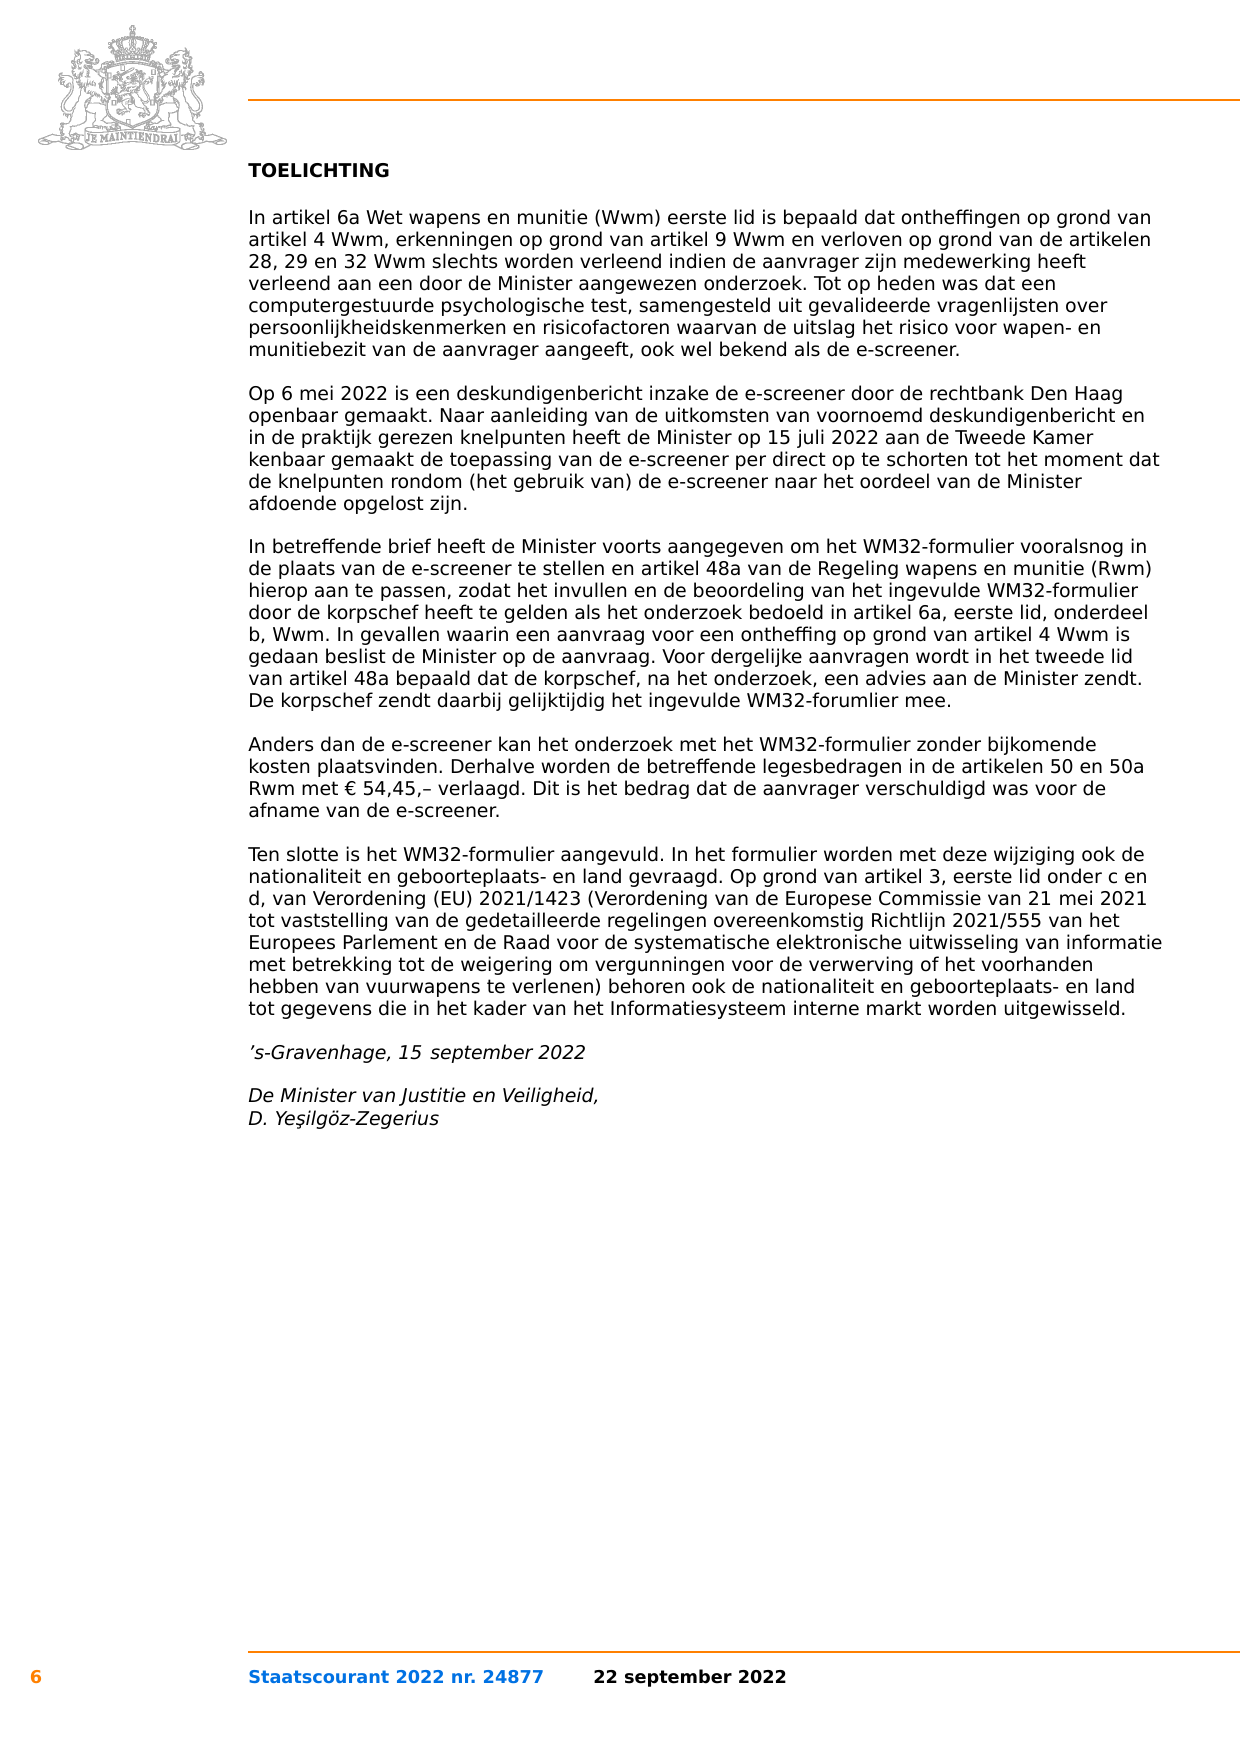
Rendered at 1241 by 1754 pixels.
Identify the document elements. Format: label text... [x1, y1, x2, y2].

subtitle TOELICHTING [248, 160, 1163, 182]
text De Minister van Justitie en Veiligheid, D. Yeşilgöz-Zegerius [248, 1085, 1163, 1129]
text In artikel 6a Wet wapens en munitie (Wwm) eerste lid is bepaald dat ontheffingen op grond van artikel 4 Wwm, erkenningen op grond van artikel 9 Wwm en verloven op grond van de artikelen 28, 29 en 32 Wwm slechts worden verleend indien de aanvrager zijn medewerking heeft verleend aan een door de Minister aangewezen onderzoek. Tot op heden was dat een computergestuurde psychologische test, samengesteld uit gevalideerde vragenlijsten over persoonlijkheidskenmerken en risicofactoren waarvan de uitslag het risico voor wapen- en munitiebezit van de aanvrager aangeeft, ook wel bekend als de e-screener. [248, 207, 1163, 361]
text Ten slotte is het WM32-formulier aangevuld. In het formulier worden met deze wijziging ook de nationaliteit en geboorteplaats- en land gevraagd. Op grond van artikel 3, eerste lid onder c en d, van Verordening (EU) 2021/1423 (Verordening van de Europese Commissie van 21 mei 2021 tot vaststelling van de gedetailleerde regelingen overeenkomstig Richtlijn 2021/555 van het Europees Parlement en de Raad voor de systematische elektronische uitwisseling van informatie met betrekking tot de weigering om vergunningen voor de verwerving of het voorhanden hebben van vuurwapens te verlenen) behoren ook de nationaliteit en geboorteplaats- en land tot gegevens die in het kader van het Informatiesysteem interne markt worden uitgewisseld. [248, 844, 1163, 1020]
text In betreffende brief heeft de Minister voorts aangegeven om het WM32-formulier vooralsnog in de plaats van de e-screener te stellen en artikel 48a van de Regeling wapens en munitie (Rwm) hierop aan te passen, zodat het invullen en de beoordeling van het ingevulde WM32-formulier door de korpschef heeft te gelden als het onderzoek bedoeld in artikel 6a, eerste lid, onderdeel b, Wwm. In gevallen waarin een aanvraag voor een ontheffing op grond van artikel 4 Wwm is gedaan beslist de Minister op de aanvraag. Voor dergelijke aanvragen wordt in het tweede lid van artikel 48a bepaald dat de korpschef, na het onderzoek, een advies aan de Minister zendt. De korpschef zendt daarbij gelijktijdig het ingevulde WM32-forumlier mee. [248, 536, 1163, 712]
picture [38, 25, 227, 150]
text Op 6 mei 2022 is een deskundigenbericht inzake de e-screener door de rechtbank Den Haag openbaar gemaakt. Naar aanleiding van de uitkomsten van voornoemd deskundigenbericht en in de praktijk gerezen knelpunten heeft de Minister op 15 juli 2022 aan de Tweede Kamer kenbaar gemaakt de toepassing van de e-screener per direct op te schorten tot het moment dat de knelpunten rondom (het gebruik van) de e-screener naar het oordeel van de Minister afdoende opgelost zijn. [248, 383, 1163, 514]
text Anders dan de e-screener kan het onderzoek met het WM32-formulier zonder bijkomende kosten plaatsvinden. Derhalve worden de betreffende legesbedragen in de artikelen 50 en 50a Rwm met € 54,45,– verlaagd. Dit is het bedrag dat de aanvrager verschuldigd was voor de afname van de e-screener. [248, 734, 1163, 822]
text ’s-Gravenhage, 15 september 2022 [248, 1042, 1163, 1063]
